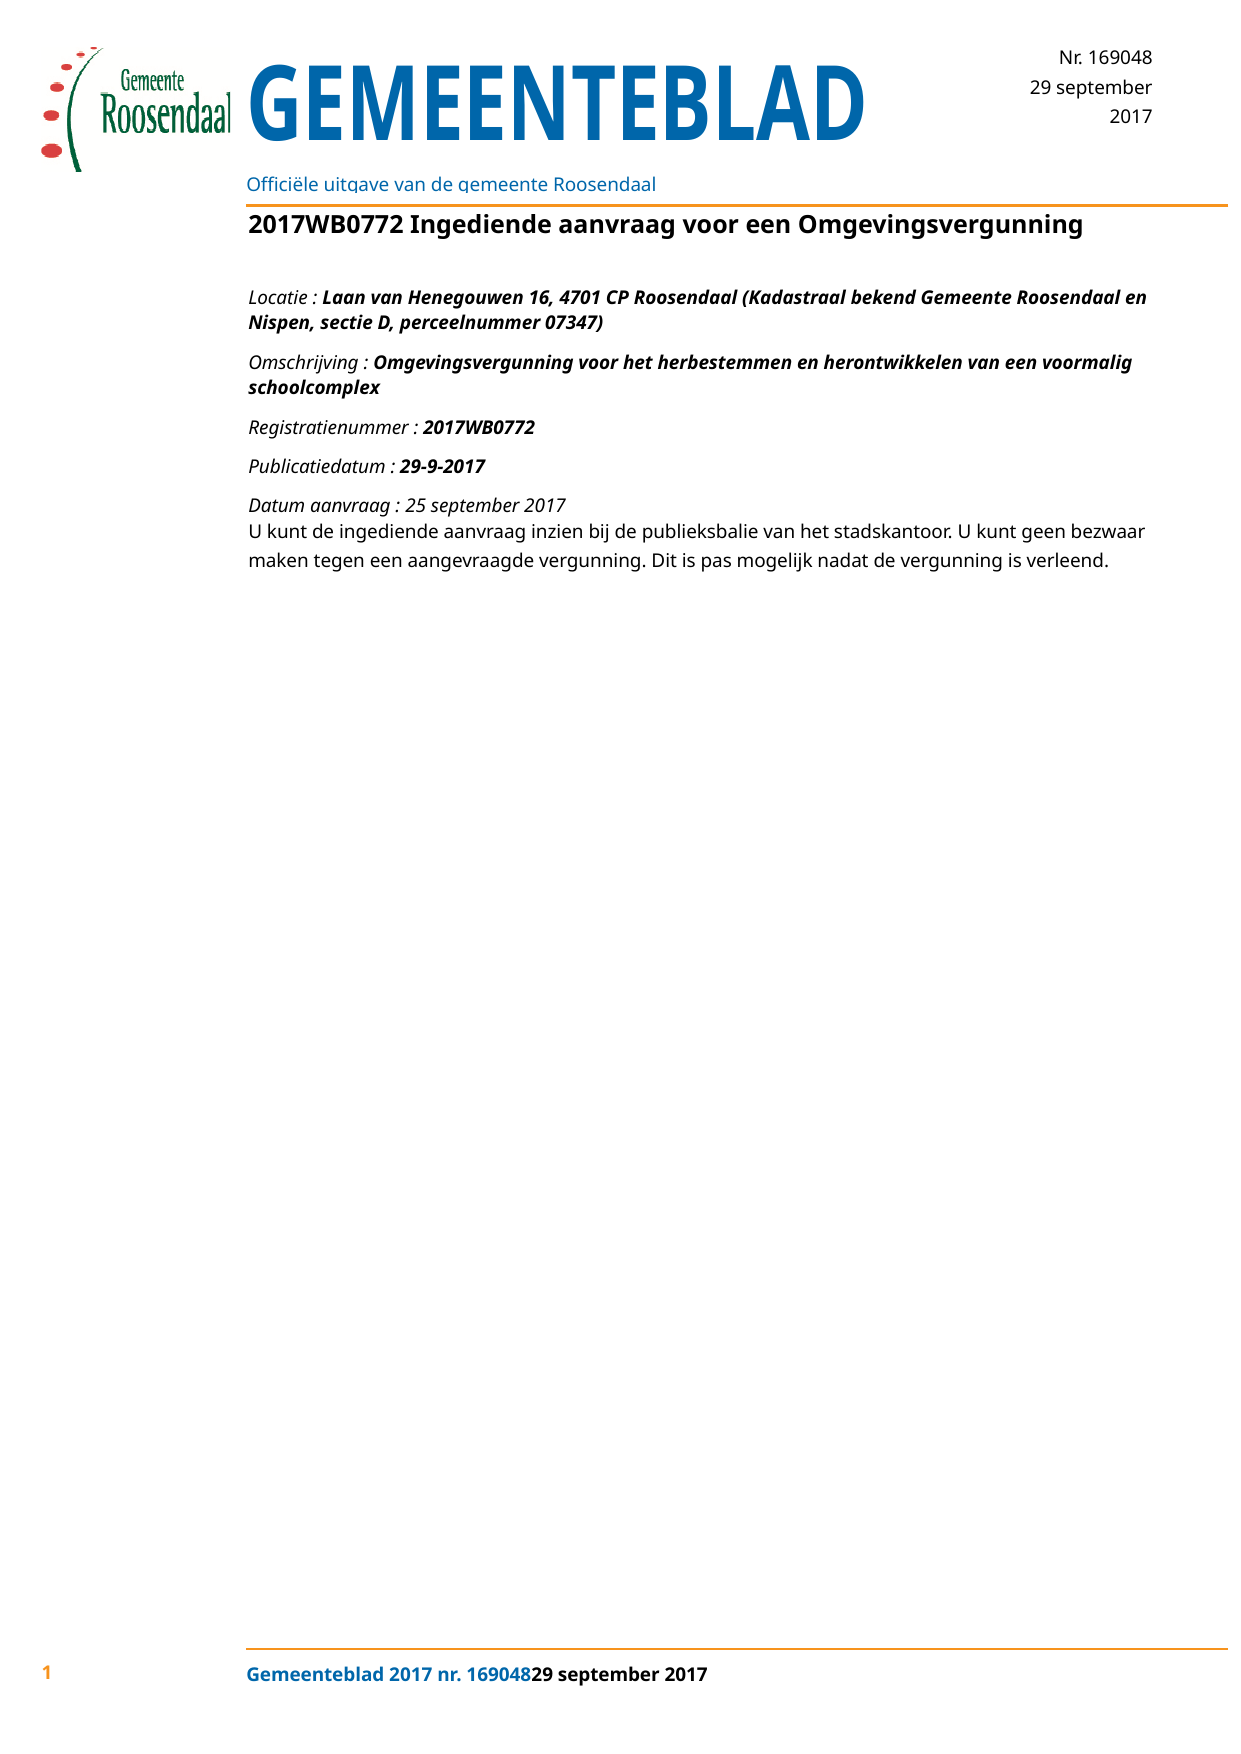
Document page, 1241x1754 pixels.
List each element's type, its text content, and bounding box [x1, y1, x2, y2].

text 2017WB0772 Ingediende aanvraag voor een Omgevingsvergunning [248, 207, 1152, 241]
text Locatie : Laan van Henegouwen 16, 4701 CP Roosendaal (Kadastraal bekend Gemeente Roosendaal en Nispen, sectie D, perceelnummer 07347) [248, 284, 1152, 335]
text Omschrijving : Omgevingsvergunning voor het herbestemmen en herontwikkelen van een voormalig schoolcomplex [248, 349, 1152, 400]
text Publicatiedatum : 29-9-2017 [248, 453, 1152, 479]
text Registratienummer : 2017WB0772 [248, 414, 1152, 439]
picture [41, 47, 231, 172]
text U kunt de ingediende aanvraag inzien bij de publieksbalie van het stadskantoor. U kunt geen bezwaar maken tegen een aangevraagde vergunning. Dit is pas mogelijk nadat de vergunning is verleend. [248, 518, 1152, 573]
text Datum aanvraag : 25 september 2017 [248, 492, 1152, 518]
